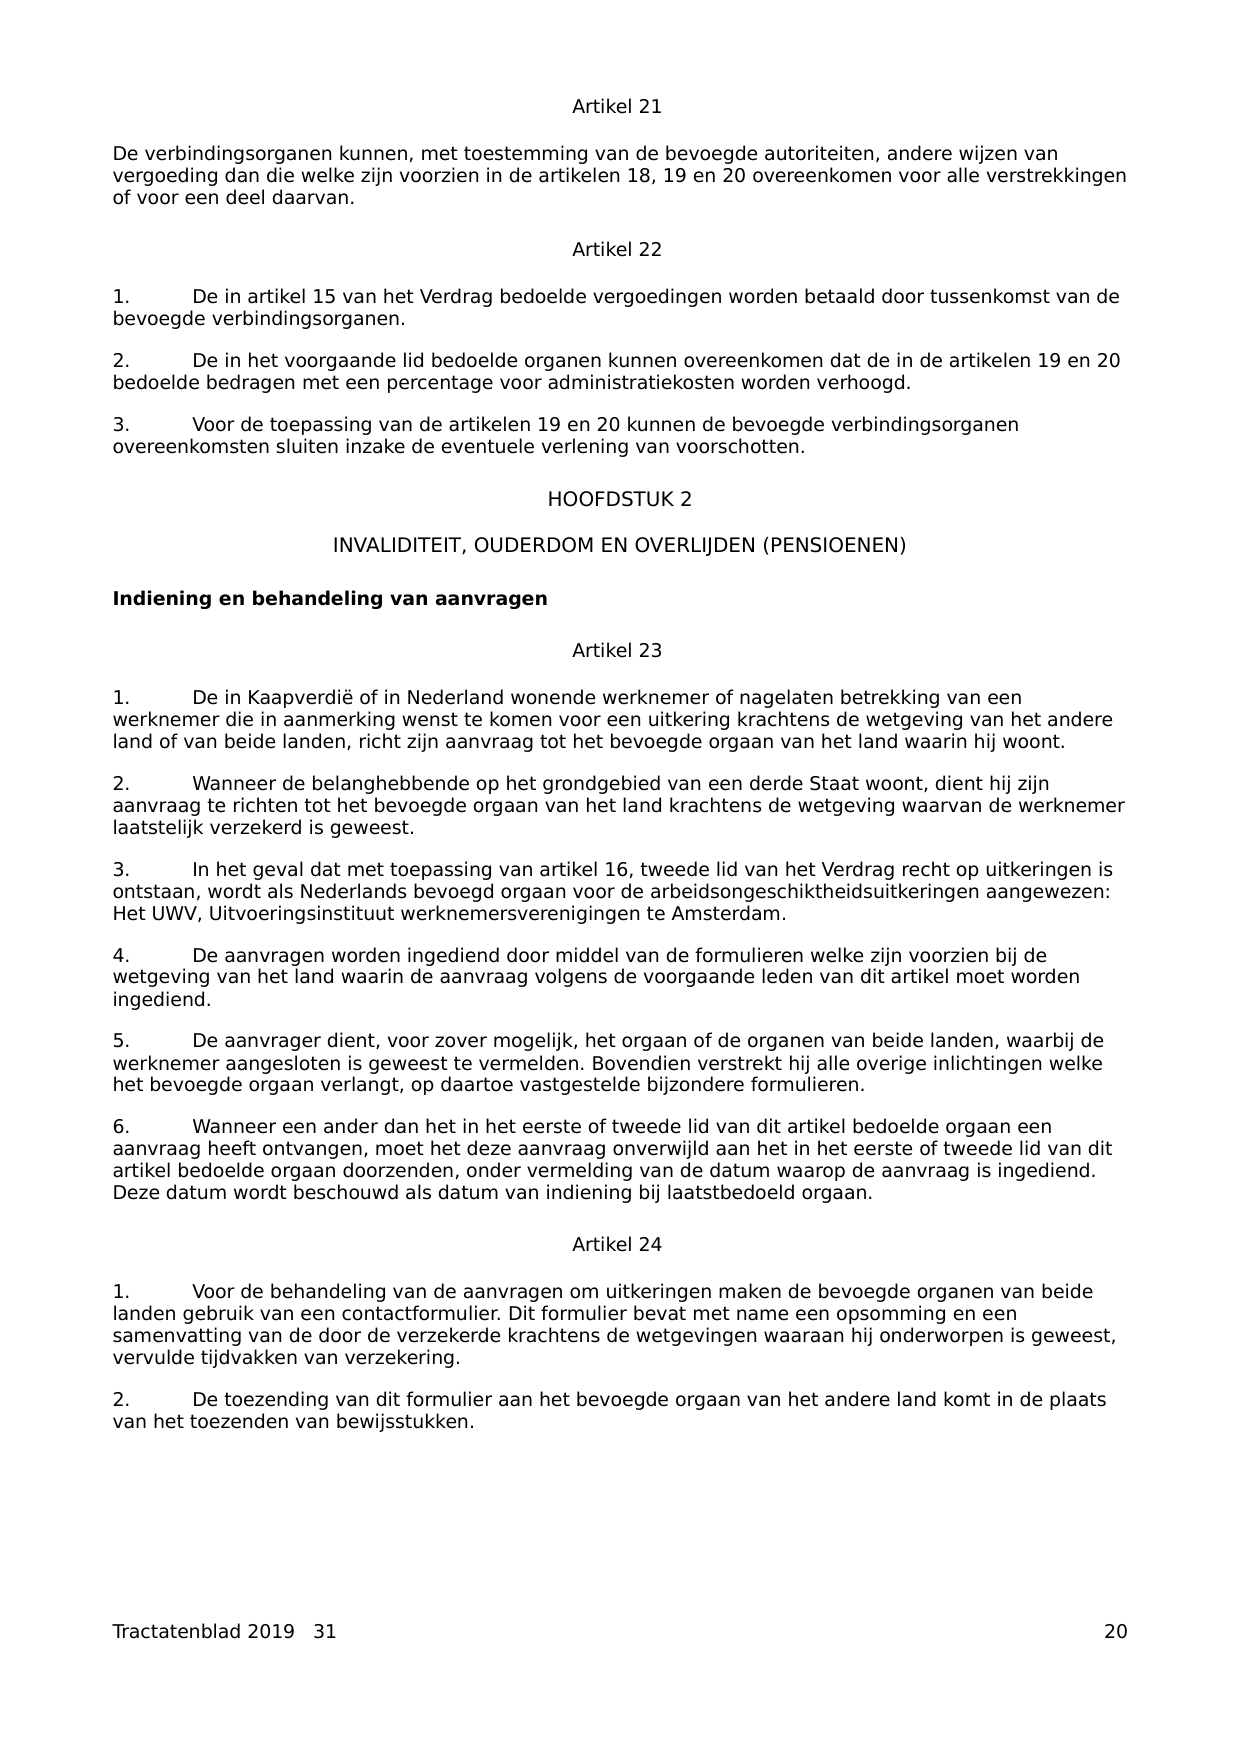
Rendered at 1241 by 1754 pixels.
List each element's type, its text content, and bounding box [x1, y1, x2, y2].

text 4. De aanvragen worden ingediend door middel van de formulieren welke zijn voorzien bij de wetgeving van het land waarin de aanvraag volgens de voorgaande leden van dit artikel moet worden ingediend. [112, 944, 1128, 1010]
text 1. Voor de behandeling van de aanvragen om uitkeringen maken de bevoegde organen van beide landen gebruik van een contactformulier. Dit formulier bevat met name een opsomming en een samenvatting van de door de verzekerde krachtens de wetgevingen waaraan hij onderworpen is geweest, vervulde tijdvakken van verzekering. [112, 1281, 1128, 1369]
subtitle Indiening en behandeling van aanvragen [112, 588, 1128, 610]
text 2. De in het voorgaande lid bedoelde organen kunnen overeenkomen dat de in de artikelen 19 en 20 bedoelde bedragen met een percentage voor administratiekosten worden verhoogd. [112, 350, 1128, 394]
text 3. Voor de toepassing van de artikelen 19 en 20 kunnen de bevoegde verbindingsorganen overeenkomsten sluiten inzake de eventuele verlening van voorschotten. [112, 414, 1128, 458]
subtitle Artikel 22 [112, 239, 1128, 261]
subtitle Artikel 23 [112, 640, 1128, 662]
text 2. De toezending van dit formulier aan het bevoegde orgaan van het andere land komt in de plaats van het toezenden van bewijsstukken. [112, 1389, 1128, 1433]
text 5. De aanvrager dient, voor zover mogelijk, het orgaan of de organen van beide landen, waarbij de werknemer aangesloten is geweest te vermelden. Bovendien verstrekt hij alle overige inlichtingen welke het bevoegde orgaan verlangt, op daartoe vastgestelde bijzondere formulieren. [112, 1030, 1128, 1096]
text De verbindingsorganen kunnen, met toestemming van de bevoegde autoriteiten, andere wijzen van vergoeding dan die welke zijn voorzien in de artikelen 18, 19 en 20 overeenkomen voor alle verstrekkingen of voor een deel daarvan. [112, 143, 1128, 209]
text 2. Wanneer de belanghebbende op het grondgebied van een derde Staat woont, dient hij zijn aanvraag te richten tot het bevoegde orgaan van het land krachtens de wetgeving waarvan de werknemer laatstelijk verzekerd is geweest. [112, 773, 1128, 838]
text 1. De in Kaapverdië of in Nederland wonende werknemer of nagelaten betrekking van een werknemer die in aanmerking wenst te komen voor een uitkering krachtens de wetgeving van het andere land of van beide landen, richt zijn aanvraag tot het bevoegde orgaan van het land waarin hij woont. [112, 687, 1128, 753]
subtitle HOOFDSTUK 2 INVALIDITEIT, OUDERDOM EN OVERLIJDEN (PENSIOENEN) [112, 488, 1128, 558]
text 6. Wanneer een ander dan het in het eerste of tweede lid van dit artikel bedoelde orgaan een aanvraag heeft ontvangen, moet het deze aanvraag onverwijld aan het in het eerste of tweede lid van dit artikel bedoelde orgaan doorzenden, onder vermelding van de datum waarop de aanvraag is ingediend. Deze datum wordt beschouwd als datum van indiening bij laatstbedoeld orgaan. [112, 1116, 1128, 1204]
subtitle Artikel 21 [112, 96, 1128, 118]
text 3. In het geval dat met toepassing van artikel 16, tweede lid van het Verdrag recht op uitkeringen is ontstaan, wordt als Nederlands bevoegd orgaan voor de arbeidsongeschiktheidsuitkeringen aangewezen: Het UWV, Uitvoeringsinstituut werknemersverenigingen te Amsterdam. [112, 858, 1128, 924]
subtitle Artikel 24 [112, 1234, 1128, 1256]
text 1. De in artikel 15 van het Verdrag bedoelde vergoedingen worden betaald door tussenkomst van de bevoegde verbindingsorganen. [112, 286, 1128, 330]
